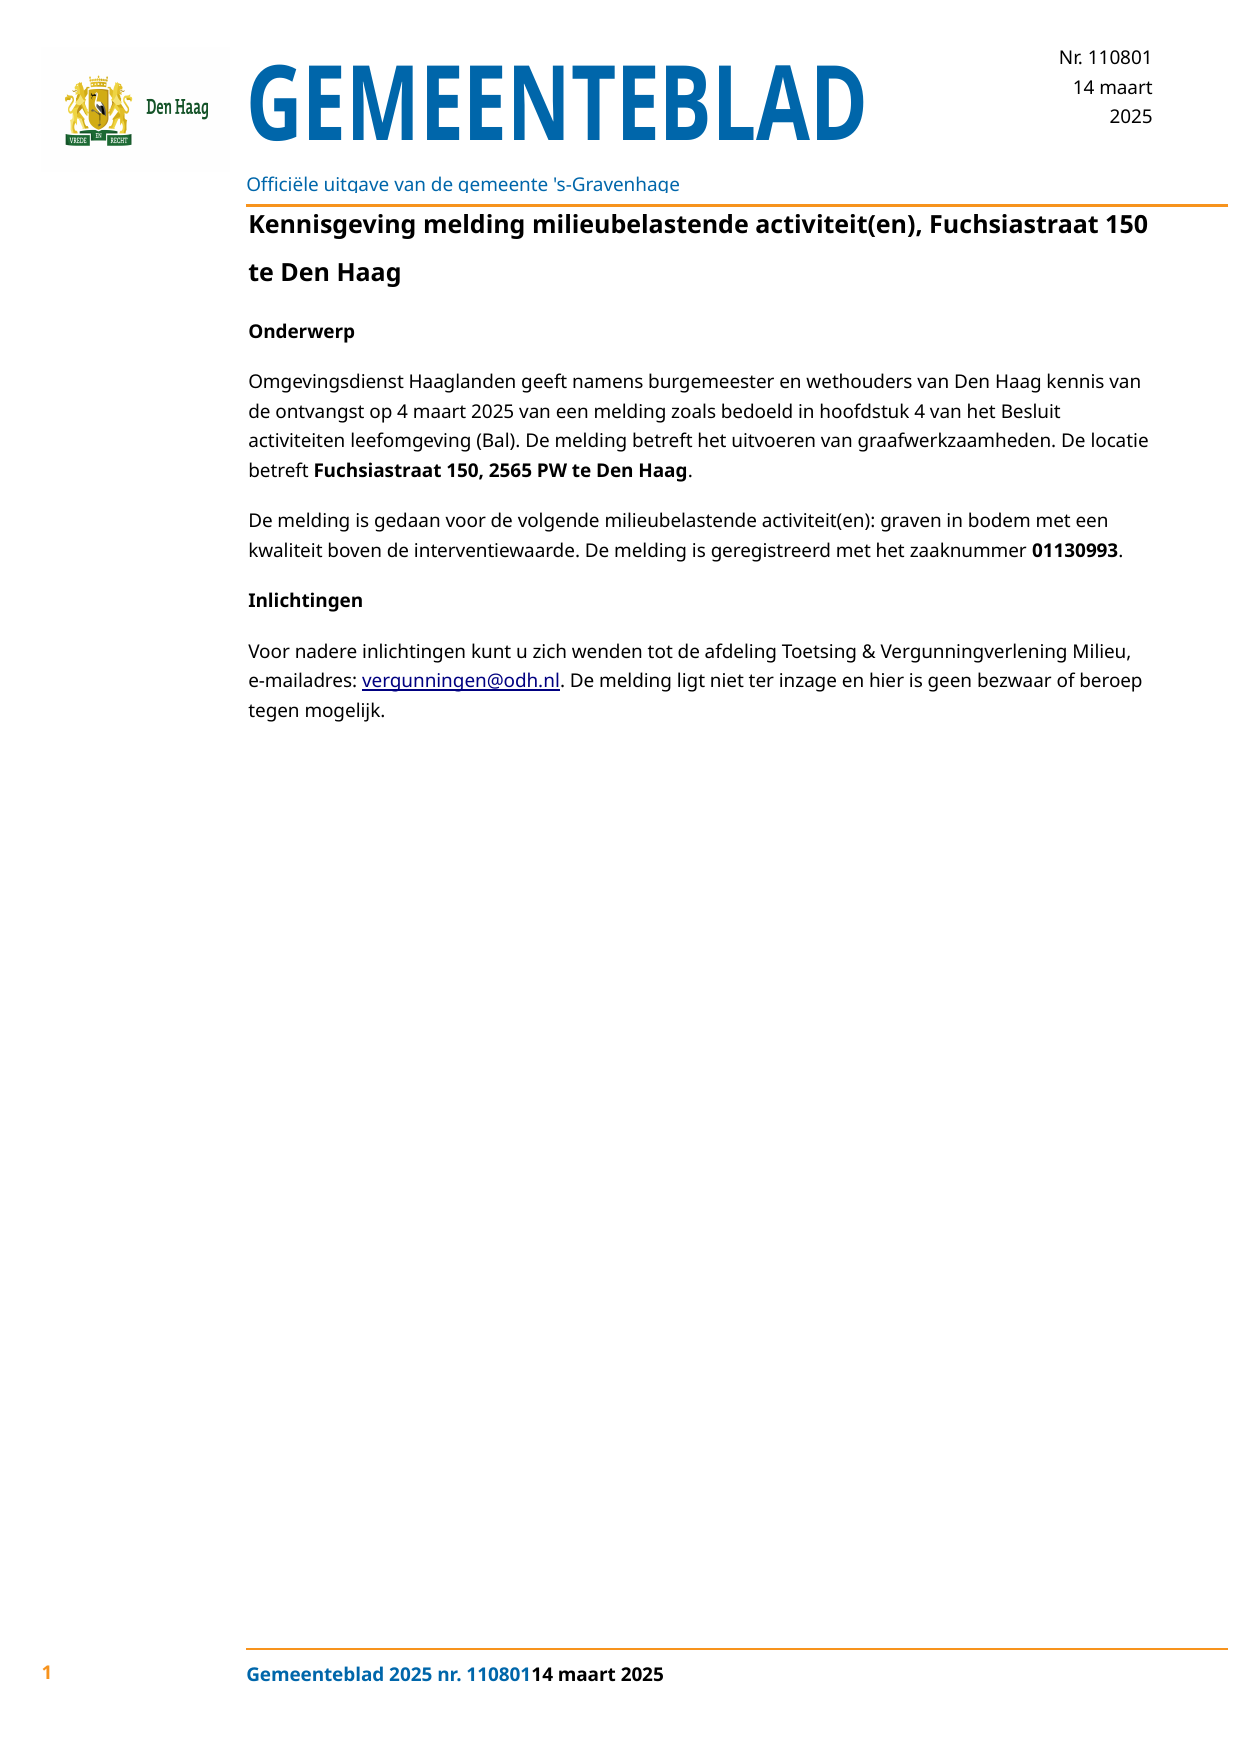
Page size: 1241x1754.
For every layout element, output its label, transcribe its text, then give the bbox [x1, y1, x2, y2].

text Inlichtingen [248, 587, 1152, 613]
text De melding is gedaan voor de volgende milieubelastende activiteit(en): graven in bodem met een kwaliteit boven de interventiewaarde. De melding is geregistreerd met het zaaknummer 01130993. [248, 507, 1152, 563]
text Kennisgeving melding milieubelastende activiteit(en), Fuchsiastraat 150 te Den Haag [248, 207, 1152, 288]
picture [41, 47, 231, 172]
text Omgevingsdienst Haaglanden geeft namens burgemeester en wethouders van Den Haag kennis van de ontvangst op 4 maart 2025 van een melding zoals bedoeld in hoofdstuk 4 van het Besluit activiteiten leefomgeving (Bal). De melding betreft het uitvoeren van graafwerkzaamheden. De locatie betreft Fuchsiastraat 150, 2565 PW te Den Haag. [248, 368, 1152, 483]
text Voor nadere inlichtingen kunt u zich wenden tot de afdeling Toetsing & Vergunningverlening Milieu, e-mailadres: vergunningen@odh.nl. De melding ligt niet ter inzage en hier is geen bezwaar of beroep tegen mogelijk. [248, 638, 1152, 723]
text Onderwerp [248, 318, 1152, 344]
